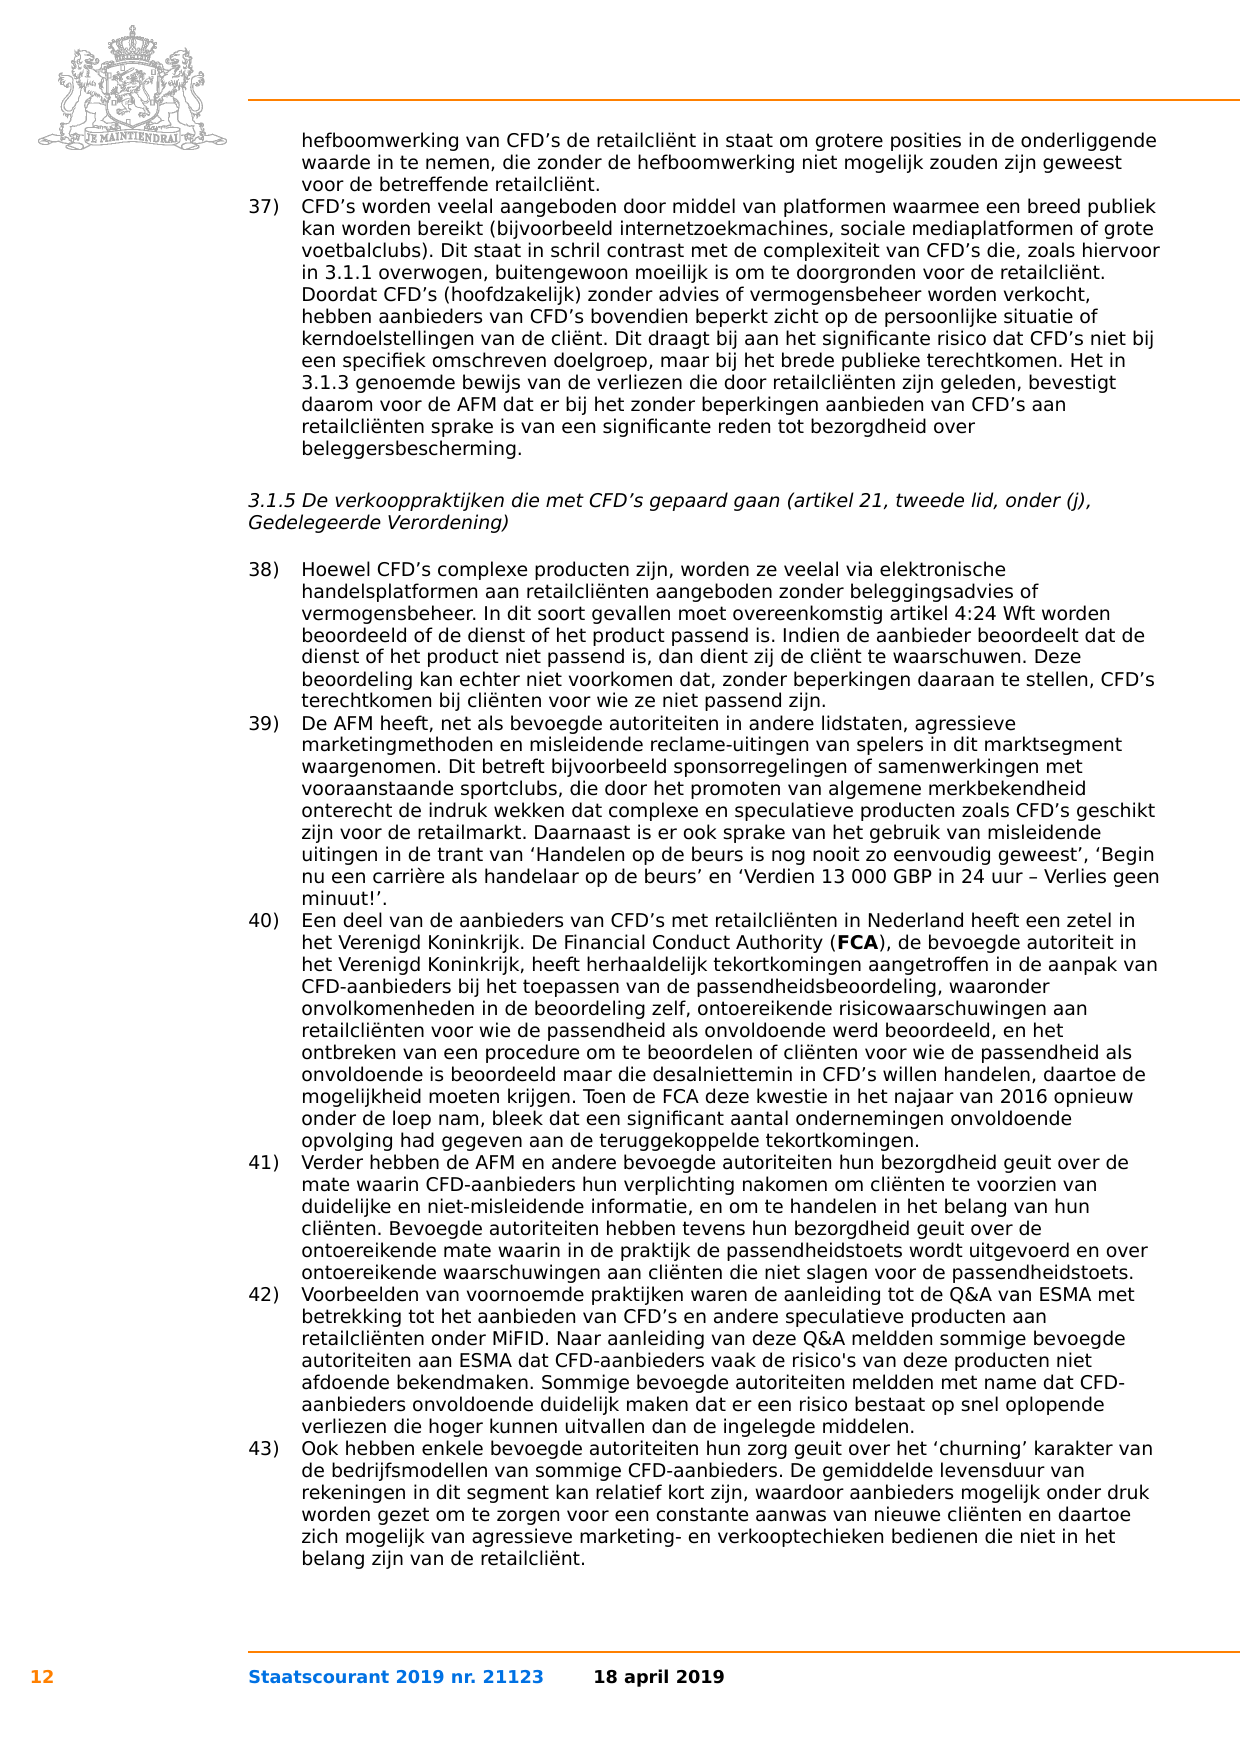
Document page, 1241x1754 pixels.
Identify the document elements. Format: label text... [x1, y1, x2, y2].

text 39) De AFM heeft, net als bevoegde autoriteiten in andere lidstaten, agressieve marketingmethoden en misleidende reclame-uitingen van spelers in dit marktsegment waargenomen. Dit betreft bijvoorbeeld sponsorregelingen of samenwerkingen met vooraanstaande sportclubs, die door het promoten van algemene merkbekendheid onterecht de indruk wekken dat complexe en speculatieve producten zoals CFD’s geschikt zijn voor de retailmarkt. Daarnaast is er ook sprake van het gebruik van misleidende uitingen in de trant van ‘Handelen op de beurs is nog nooit zo eenvoudig geweest’, ‘Begin nu een carrière als handelaar op de beurs’ en ‘Verdien 13 000 GBP in 24 uur – Verlies geen minuut!’. [248, 712, 1163, 910]
subtitle 3.1.5 De verkooppraktijken die met CFD’s gepaard gaan (artikel 21, tweede lid, onder (j), Gedelegeerde Verordening) [248, 489, 1163, 533]
text 38) Hoewel CFD’s complexe producten zijn, worden ze veelal via elektronische handelsplatformen aan retailcliënten aangeboden zonder beleggingsadvies of vermogensbeheer. In dit soort gevallen moet overeenkomstig artikel 4:24 Wft worden beoordeeld of de dienst of het product passend is. Indien de aanbieder beoordeelt dat de dienst of het product niet passend is, dan dient zij de cliënt te waarschuwen. Deze beoordeling kan echter niet voorkomen dat, zonder beperkingen daaraan te stellen, CFD’s terechtkomen bij cliënten voor wie ze niet passend zijn. [248, 558, 1163, 712]
picture [38, 25, 227, 150]
text 37) CFD’s worden veelal aangeboden door middel van platformen waarmee een breed publiek kan worden bereikt (bijvoorbeeld internetzoekmachines, sociale mediaplatformen of grote voetbalclubs). Dit staat in schril contrast met de complexiteit van CFD’s die, zoals hiervoor in 3.1.1 overwogen, buitengewoon moeilijk is om te doorgronden voor de retailcliënt. Doordat CFD’s (hoofdzakelijk) zonder advies of vermogensbeheer worden verkocht, hebben aanbieders van CFD’s bovendien beperkt zicht op de persoonlijke situatie of kerndoelstellingen van de cliënt. Dit draagt bij aan het significante risico dat CFD’s niet bij een specifiek omschreven doelgroep, maar bij het brede publieke terechtkomen. Het in 3.1.3 genoemde bewijs van de verliezen die door retailcliënten zijn geleden, bevestigt daarom voor de AFM dat er bij het zonder beperkingen aanbieden van CFD’s aan retailcliënten sprake is van een significante reden tot bezorgdheid over beleggersbescherming. [248, 196, 1163, 459]
text 40) Een deel van de aanbieders van CFD’s met retailcliënten in Nederland heeft een zetel in het Verenigd Koninkrijk. De Financial Conduct Authority (FCA), de bevoegde autoriteit in het Verenigd Koninkrijk, heeft herhaaldelijk tekortkomingen aangetroffen in de aanpak van CFD-aanbieders bij het toepassen van de passendheidsbeoordeling, waaronder onvolkomenheden in de beoordeling zelf, ontoereikende risicowaarschuwingen aan retailcliënten voor wie de passendheid als onvoldoende werd beoordeeld, en het ontbreken van een procedure om te beoordelen of cliënten voor wie de passendheid als onvoldoende is beoordeeld maar die desalniettemin in CFD’s willen handelen, daartoe de mogelijkheid moeten krijgen. Toen de FCA deze kwestie in het najaar van 2016 opnieuw onder de loep nam, bleek dat een significant aantal ondernemingen onvoldoende opvolging had gegeven aan de teruggekoppelde tekortkomingen. [248, 910, 1163, 1152]
text 42) Voorbeelden van voornoemde praktijken waren de aanleiding tot de Q&A van ESMA met betrekking tot het aanbieden van CFD’s en andere speculatieve producten aan retailcliënten onder MiFID. Naar aanleiding van deze Q&A meldden sommige bevoegde autoriteiten aan ESMA dat CFD-aanbieders vaak de risico's van deze producten niet afdoende bekendmaken. Sommige bevoegde autoriteiten meldden met name dat CFD-aanbieders onvoldoende duidelijk maken dat er een risico bestaat op snel oplopende verliezen die hoger kunnen uitvallen dan de ingelegde middelen. [248, 1284, 1163, 1438]
text 41) Verder hebben de AFM en andere bevoegde autoriteiten hun bezorgdheid geuit over de mate waarin CFD-aanbieders hun verplichting nakomen om cliënten te voorzien van duidelijke en niet-misleidende informatie, en om te handelen in het belang van hun cliënten. Bevoegde autoriteiten hebben tevens hun bezorgdheid geuit over de ontoereikende mate waarin in de praktijk de passendheidstoets wordt uitgevoerd en over ontoereikende waarschuwingen aan cliënten die niet slagen voor de passendheidstoets. [248, 1152, 1163, 1284]
text hefboomwerking van CFD’s de retailcliënt in staat om grotere posities in de onderliggende waarde in te nemen, die zonder de hefboomwerking niet mogelijk zouden zijn geweest voor de betreffende retailcliënt. [248, 130, 1163, 196]
text 43) Ook hebben enkele bevoegde autoriteiten hun zorg geuit over het ‘churning’ karakter van de bedrijfsmodellen van sommige CFD-aanbieders. De gemiddelde levensduur van rekeningen in dit segment kan relatief kort zijn, waardoor aanbieders mogelijk onder druk worden gezet om te zorgen voor een constante aanwas van nieuwe cliënten en daartoe zich mogelijk van agressieve marketing- en verkooptechieken bedienen die niet in het belang zijn van de retailcliënt. [248, 1438, 1163, 1569]
